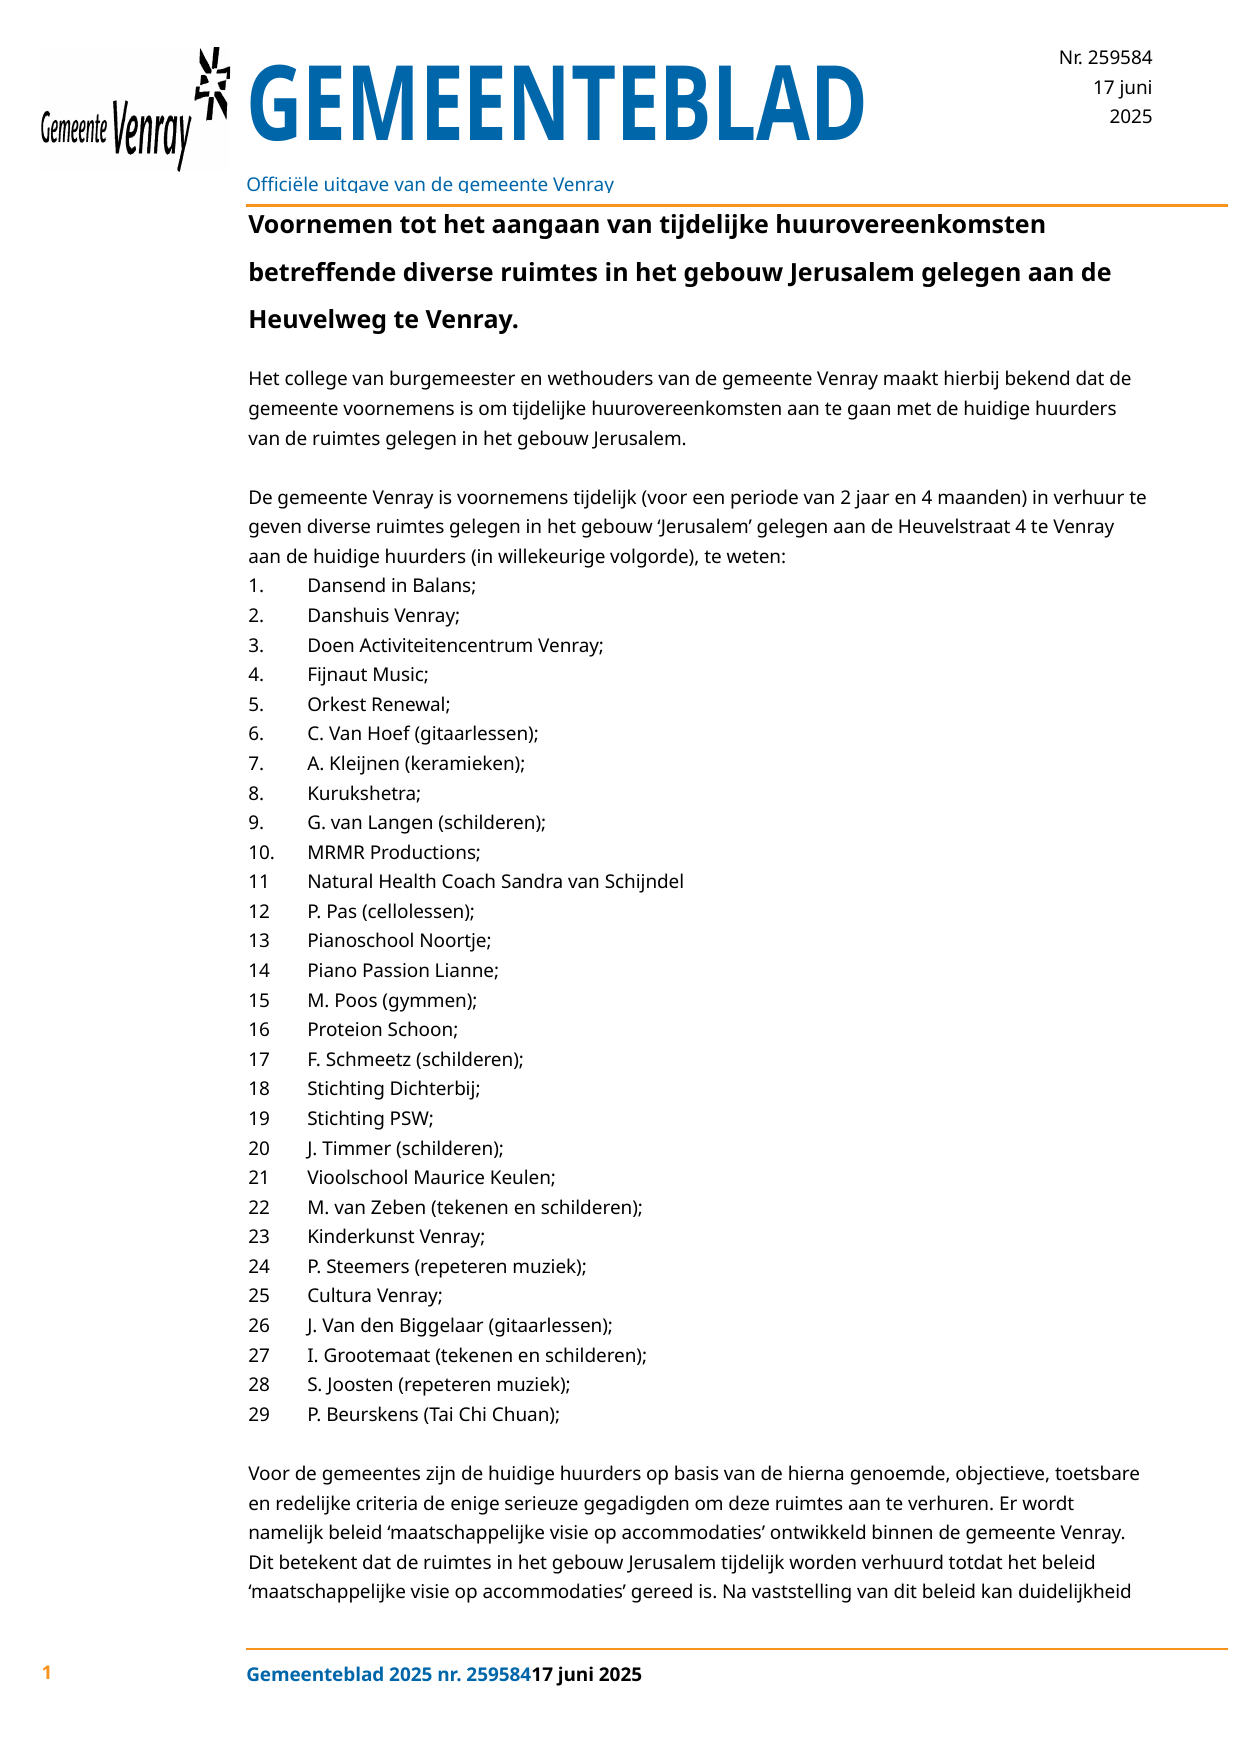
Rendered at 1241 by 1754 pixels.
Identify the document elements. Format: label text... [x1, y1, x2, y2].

list M. van Zeben (tekenen en schilderen); [248, 1194, 1152, 1219]
text Voornemen tot het aangaan van tijdelijke huurovereenkomsten betreffende diverse ruimtes in het gebouw Jerusalem gelegen aan de Heuvelweg te Venray. [248, 207, 1152, 336]
list J. Van den Biggelaar (gitaarlessen); [248, 1312, 1152, 1338]
list P. Pas (cellolessen); [248, 898, 1152, 924]
list Orkest Renewal; [248, 691, 1152, 717]
text De gemeente Venray is voornemens tijdelijk (voor een periode van 2 jaar en 4 maanden) in verhuur te geven diverse ruimtes gelegen in het gebouw ‘Jerusalem’ gelegen aan de Heuvelstraat 4 te Venray aan de huidige huurders (in willekeurige volgorde), te weten: [248, 484, 1152, 569]
list F. Schmeetz (schilderen); [248, 1046, 1152, 1072]
text Het college van burgemeester en wethouders van de gemeente Venray maakt hierbij bekend dat de gemeente voornemens is om tijdelijke huurovereenkomsten aan te gaan met de huidige huurders van de ruimtes gelegen in het gebouw Jerusalem. [248, 366, 1152, 450]
list Vioolschool Maurice Keulen; [248, 1164, 1152, 1190]
list Piano Passion Lianne; [248, 957, 1152, 983]
list P. Beurskens (Tai Chi Chuan); [248, 1401, 1152, 1427]
list Cultura Venray; [248, 1283, 1152, 1308]
list MRMR Productions; [248, 839, 1152, 864]
list Doen Activiteitencentrum Venray; [248, 632, 1152, 657]
list Stichting Dichterbij; [248, 1076, 1152, 1101]
list A. Kleijnen (keramieken); [248, 750, 1152, 776]
list P. Steemers (repeteren muziek); [248, 1253, 1152, 1279]
list Fijnaut Music; [248, 661, 1152, 687]
list M. Poos (gymmen); [248, 987, 1152, 1012]
list Stichting PSW; [248, 1105, 1152, 1131]
picture [41, 47, 231, 172]
list Natural Health Coach Sandra van Schijndel [248, 868, 1152, 894]
list G. van Langen (schilderen); [248, 809, 1152, 835]
list Danshuis Venray; [248, 602, 1152, 628]
list Kinderkunst Venray; [248, 1223, 1152, 1249]
list Proteion Schoon; [248, 1016, 1152, 1042]
list C. Van Hoef (gitaarlessen); [248, 721, 1152, 746]
list Kurukshetra; [248, 780, 1152, 805]
list J. Timmer (schilderen); [248, 1135, 1152, 1160]
list S. Joosten (repeteren muziek); [248, 1371, 1152, 1397]
list I. Grootemaat (tekenen en schilderen); [248, 1342, 1152, 1367]
list Pianoschool Noortje; [248, 928, 1152, 953]
list Dansend in Balans; [248, 573, 1152, 598]
text Voor de gemeentes zijn de huidige huurders op basis van de hierna genoemde, objectieve, toetsbare en redelijke criteria de enige serieuze gegadigden om deze ruimtes aan te verhuren. Er wordt namelijk beleid ‘maatschappelijke visie op accommodaties’ ontwikkeld binnen de gemeente Venray. Dit betekent dat de ruimtes in het gebouw Jerusalem tijdelijk worden verhuurd totdat het beleid ‘maatschappelijke visie op accommodaties’ gereed is. Na vaststelling van dit beleid kan duidelijkheid [248, 1460, 1152, 1604]
